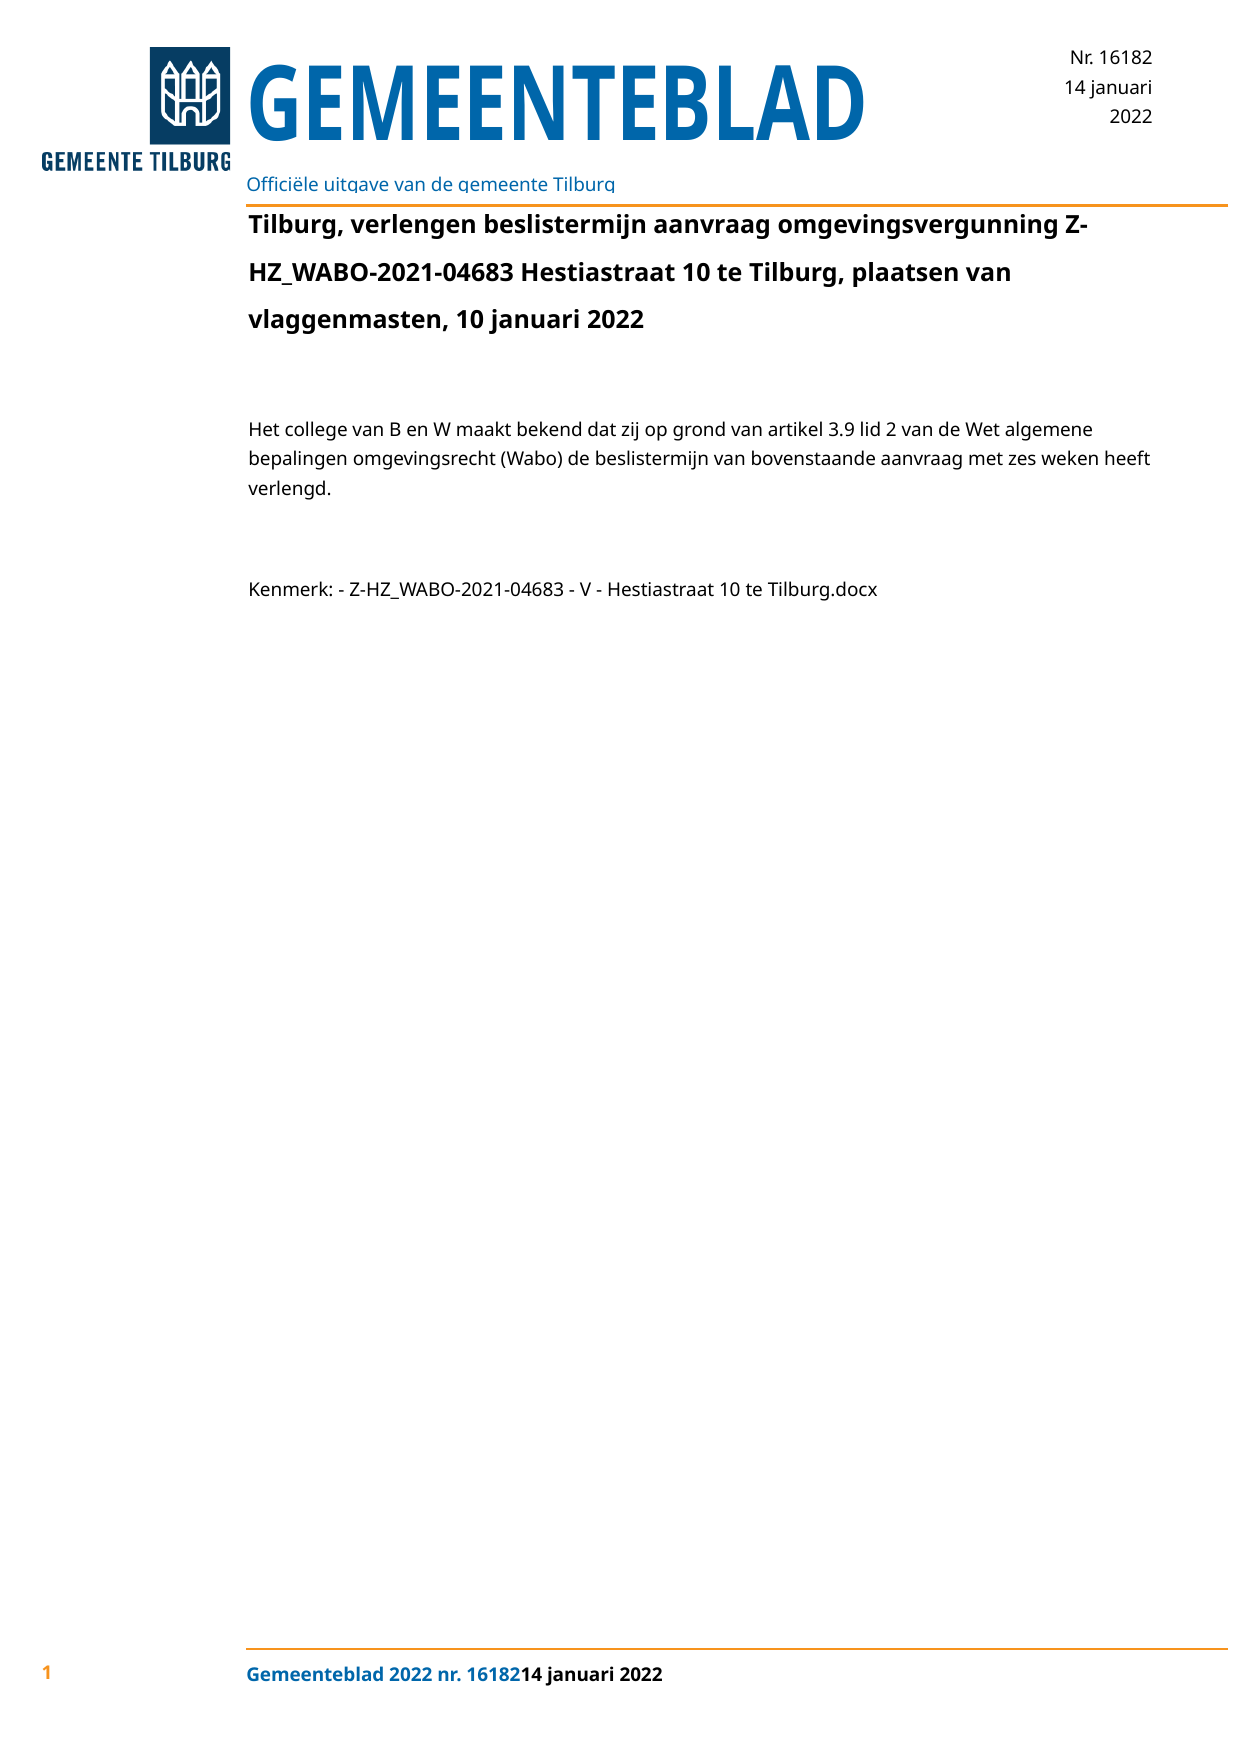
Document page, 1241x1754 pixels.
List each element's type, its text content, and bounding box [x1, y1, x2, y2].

text Het college van B en W maakt bekend dat zij op grond van artikel 3.9 lid 2 van de Wet algemene bepalingen omgevingsrecht (Wabo) de beslistermijn van bovenstaande aanvraag met zes weken heeft verlengd. [248, 416, 1152, 501]
picture [41, 47, 231, 172]
text Kenmerk: - Z-HZ_WABO-2021-04683 - V - Hestiastraat 10 te Tilburg.docx [248, 576, 1152, 602]
text Tilburg, verlengen beslistermijn aanvraag omgevingsvergunning Z-HZ_WABO-2021-04683 Hestiastraat 10 te Tilburg, plaatsen van vlaggenmasten, 10 januari 2022 [248, 207, 1152, 336]
